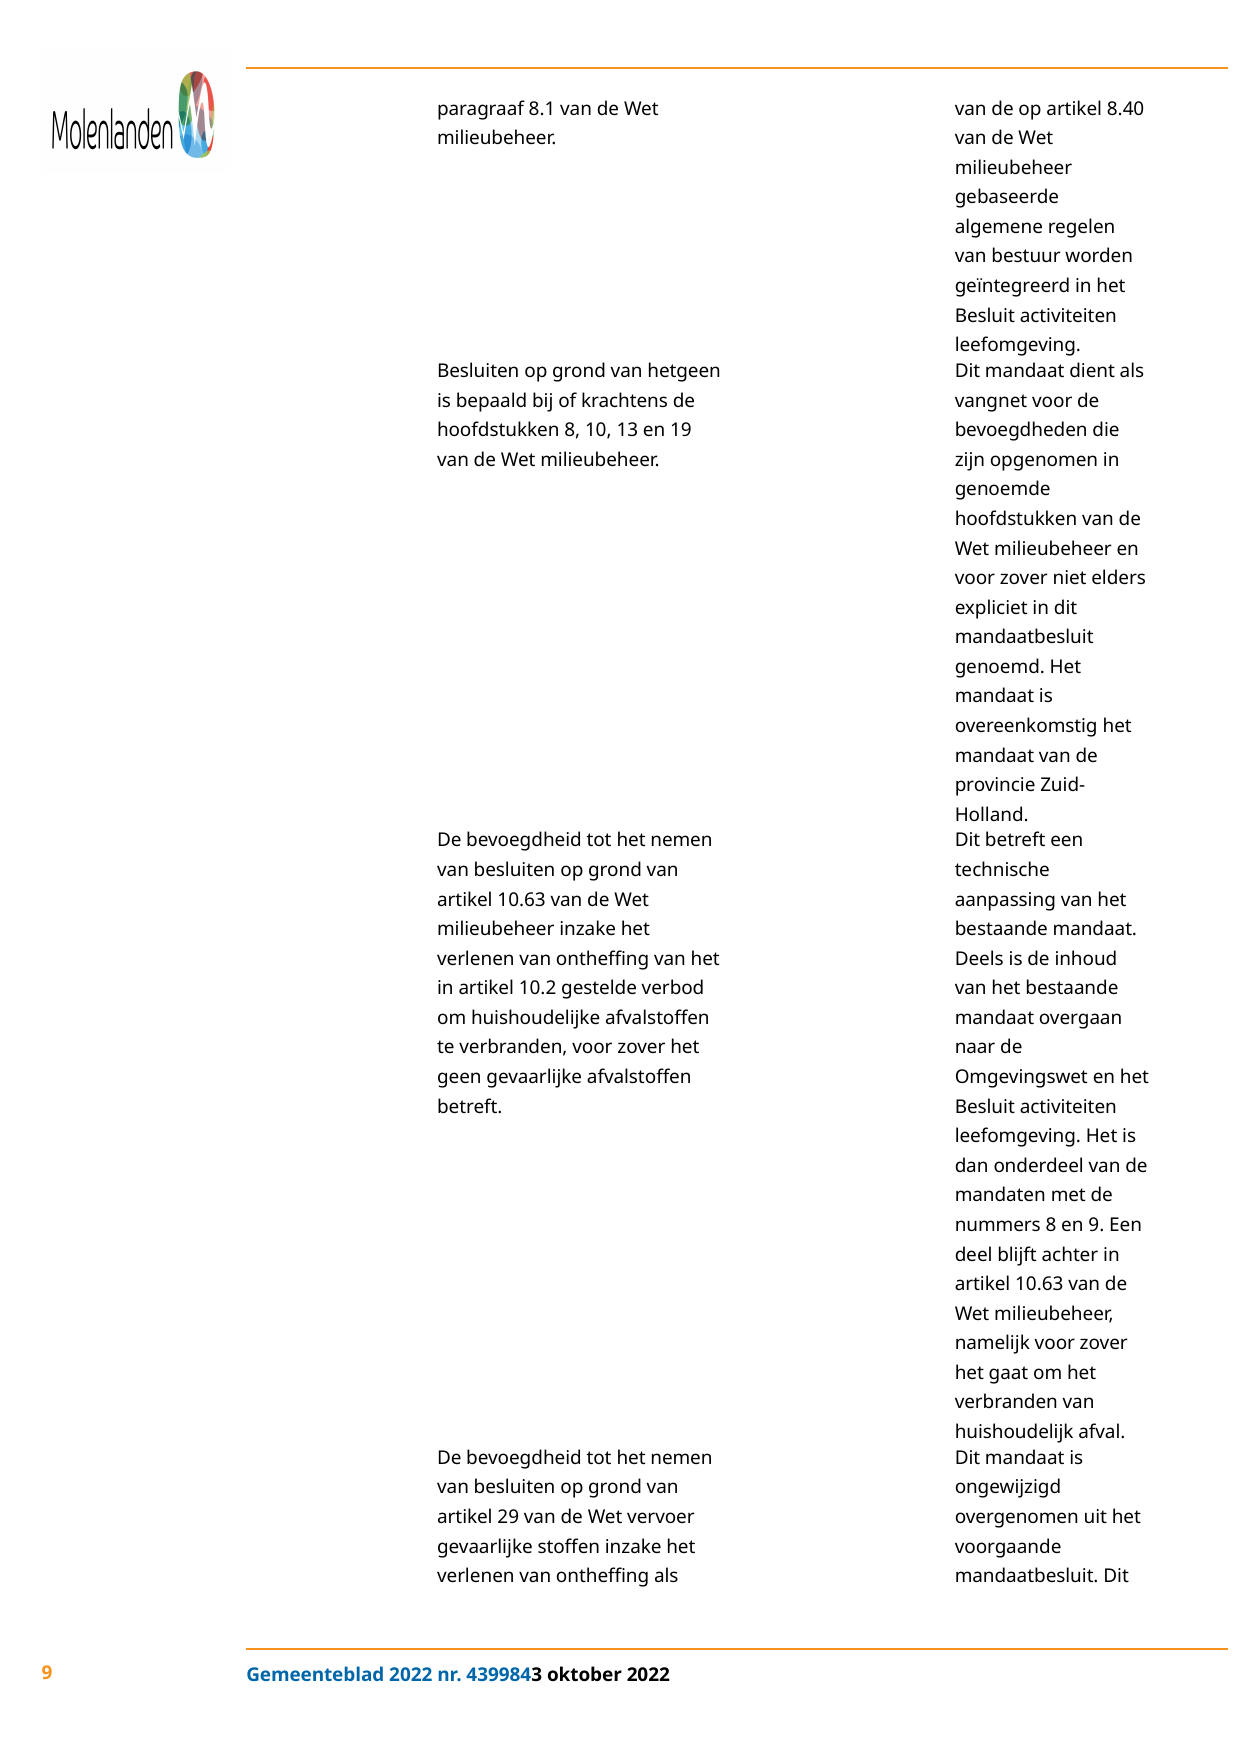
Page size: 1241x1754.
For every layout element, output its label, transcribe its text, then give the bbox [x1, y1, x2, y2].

table_cell Dit mandaat is ongewijzigd overgenomen uit het voorgaande mandaatbesluit. Dit [955, 1444, 1152, 1588]
table_cell [248, 357, 437, 827]
table_cell [724, 1444, 954, 1588]
table_cell Dit betreft een technische aanpassing van het bestaande mandaat. Deels is de inhoud van het bestaande mandaat overgaan naar de Omgevingswet en het Besluit activiteiten leefomgeving. Het is dan onderdeel van de mandaten met de nummers 8 en 9. Een deel blijft achter in artikel 10.63 van de Wet milieubeheer, namelijk voor zover het gaat om het verbranden van huishoudelijk afval. [955, 827, 1152, 1444]
table_cell De bevoegdheid tot het nemen van besluiten op grond van artikel 10.63 van de Wet milieubeheer inzake het verlenen van ontheffing van het in artikel 10.2 gestelde verbod om huishoudelijke afvalstoffen te verbranden, voor zover het geen gevaarlijke afvalstoffen betreft. [437, 827, 724, 1444]
table_cell De bevoegdheid tot het nemen van besluiten op grond van artikel 29 van de Wet vervoer gevaarlijke stoffen inzake het verlenen van ontheffing als [437, 1444, 724, 1588]
table_cell van de op artikel 8.40 van de Wet milieubeheer gebaseerde algemene regelen van bestuur worden geïntegreerd in het Besluit activiteiten leefomgeving. [955, 95, 1152, 357]
table_cell [248, 95, 437, 357]
table_cell [248, 827, 437, 1444]
table_cell [248, 1444, 437, 1588]
table_cell [724, 95, 954, 357]
table_cell [724, 827, 954, 1444]
table_cell paragraaf 8.1 van de Wet milieubeheer. [437, 95, 724, 357]
table_cell Dit mandaat dient als vangnet voor de bevoegdheden die zijn opgenomen in genoemde hoofdstukken van de Wet milieubeheer en voor zover niet elders expliciet in dit mandaatbesluit genoemd. Het mandaat is overeenkomstig het mandaat van de provincie Zuid-Holland. [955, 357, 1152, 827]
table_cell [724, 357, 954, 827]
picture [41, 47, 231, 172]
table_cell Besluiten op grond van hetgeen is bepaald bij of krachtens de hoofdstukken 8, 10, 13 en 19 van de Wet milieubeheer. [437, 357, 724, 827]
